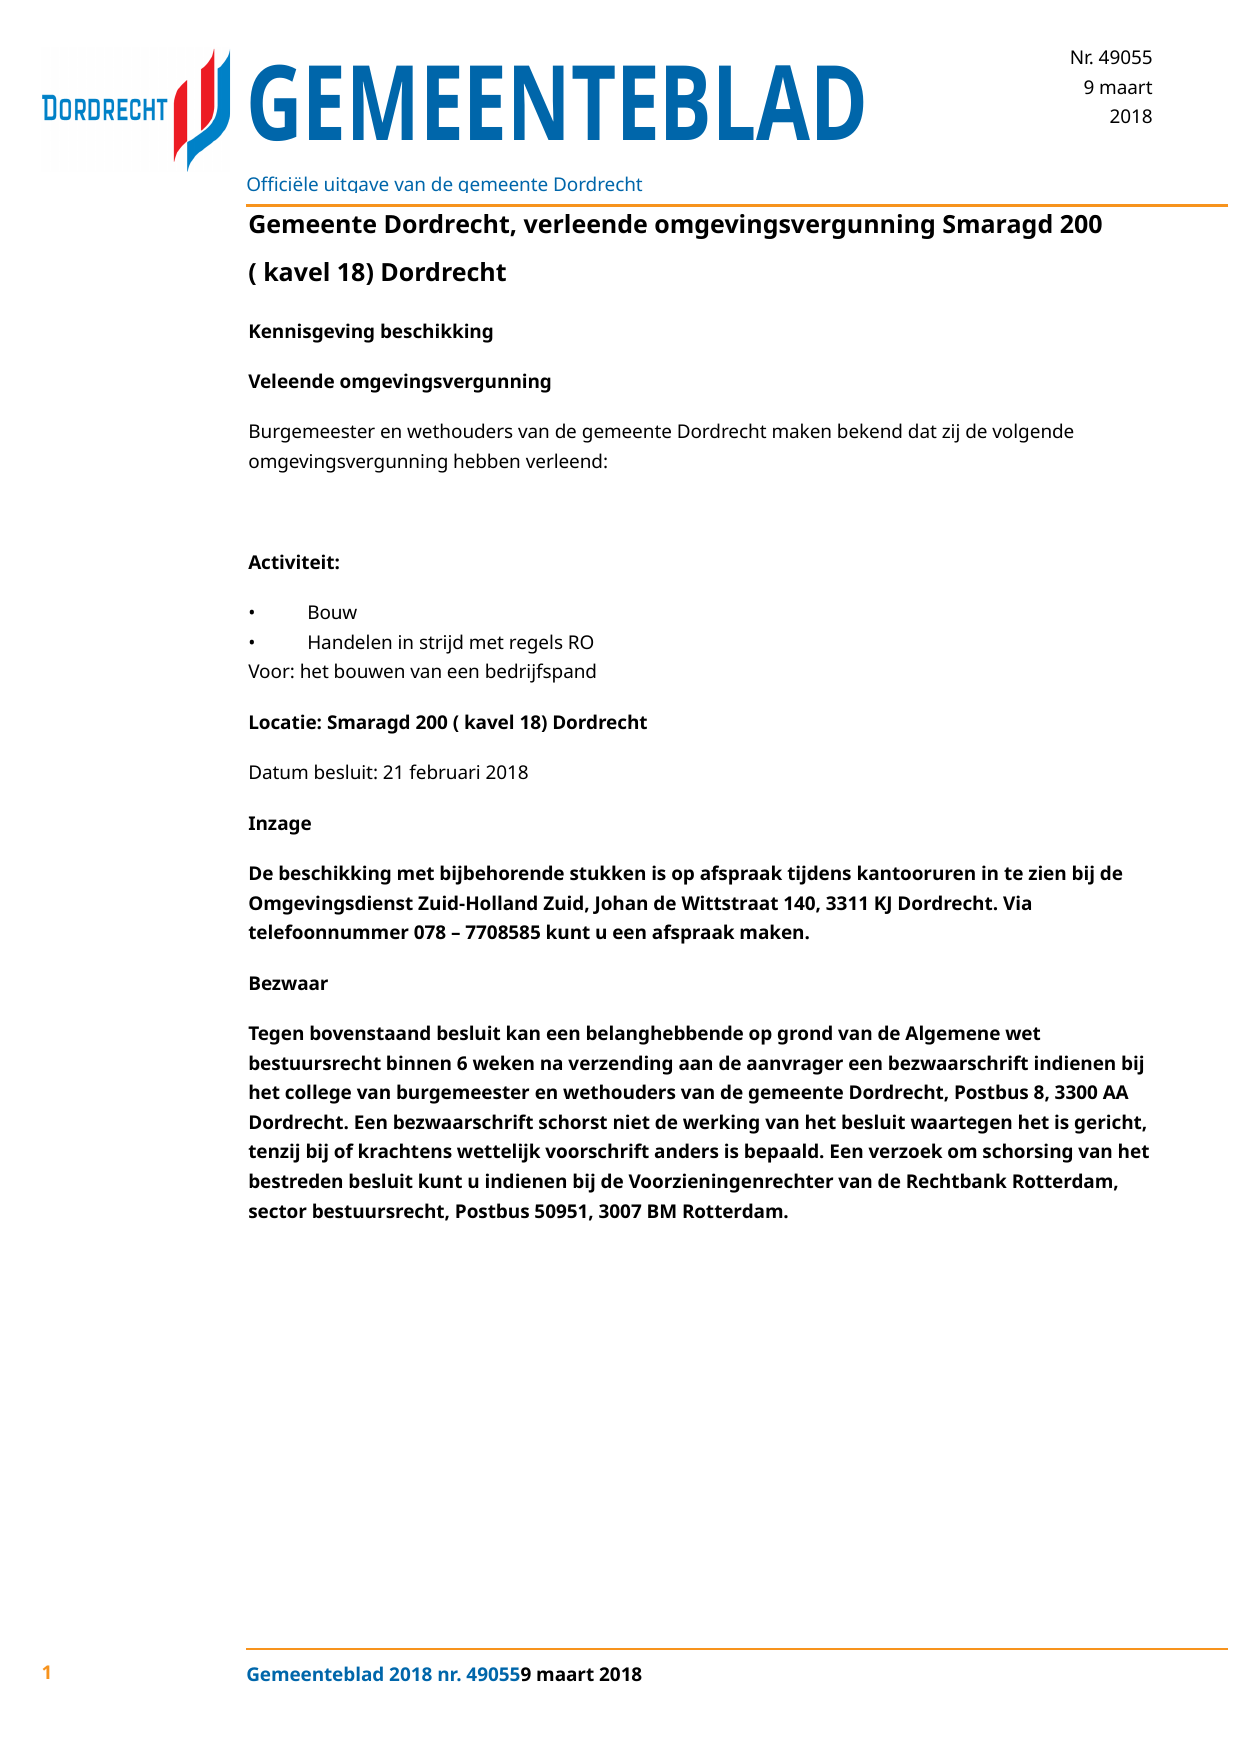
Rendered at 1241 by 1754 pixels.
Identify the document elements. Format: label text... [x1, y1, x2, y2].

text Voor: het bouwen van een bedrijfspand [248, 659, 1152, 684]
text Inzage [248, 810, 1152, 836]
text Burgemeester en wethouders van de gemeente Dordrecht maken bekend dat zij de volgende omgevingsvergunning hebben verleend: [248, 419, 1152, 474]
text Tegen bovenstaand besluit kan een belanghebbende op grond van de Algemene wet bestuursrecht binnen 6 weken na verzending aan de aanvrager een bezwaarschrift indienen bij het college van burgemeester en wethouders van de gemeente Dordrecht, Postbus 8, 3300 AA Dordrecht. Een bezwaarschrift schorst niet de werking van het besluit waartegen het is gericht, tenzij bij of krachtens wettelijk voorschrift anders is bepaald. Een verzoek om schorsing van het bestreden besluit kunt u indienen bij de Voorzieningenrechter van de Rechtbank Rotterdam, sector bestuursrecht, Postbus 50951, 3007 BM Rotterdam. [248, 1020, 1152, 1224]
text Activiteit: [248, 549, 1152, 575]
picture [41, 47, 231, 172]
text Datum besluit: 21 februari 2018 [248, 759, 1152, 785]
text Kennisgeving beschikking [248, 318, 1152, 344]
text Veleende omgevingsvergunning [248, 368, 1152, 394]
text Gemeente Dordrecht, verleende omgevingsvergunning Smaragd 200 ( kavel 18) Dordrecht [248, 207, 1152, 288]
text De beschikking met bijbehorende stukken is op afspraak tijdens kantooruren in te zien bij de Omgevingsdienst Zuid-Holland Zuid, Johan de Wittstraat 140, 3311 KJ Dordrecht. Via telefoonnummer 078 – 7708585 kunt u een afspraak maken. [248, 860, 1152, 945]
text Locatie: Smaragd 200 ( kavel 18) Dordrecht [248, 709, 1152, 735]
text Bezwaar [248, 970, 1152, 996]
list Bouw [248, 599, 1152, 625]
list Handelen in strijd met regels RO [248, 629, 1152, 655]
